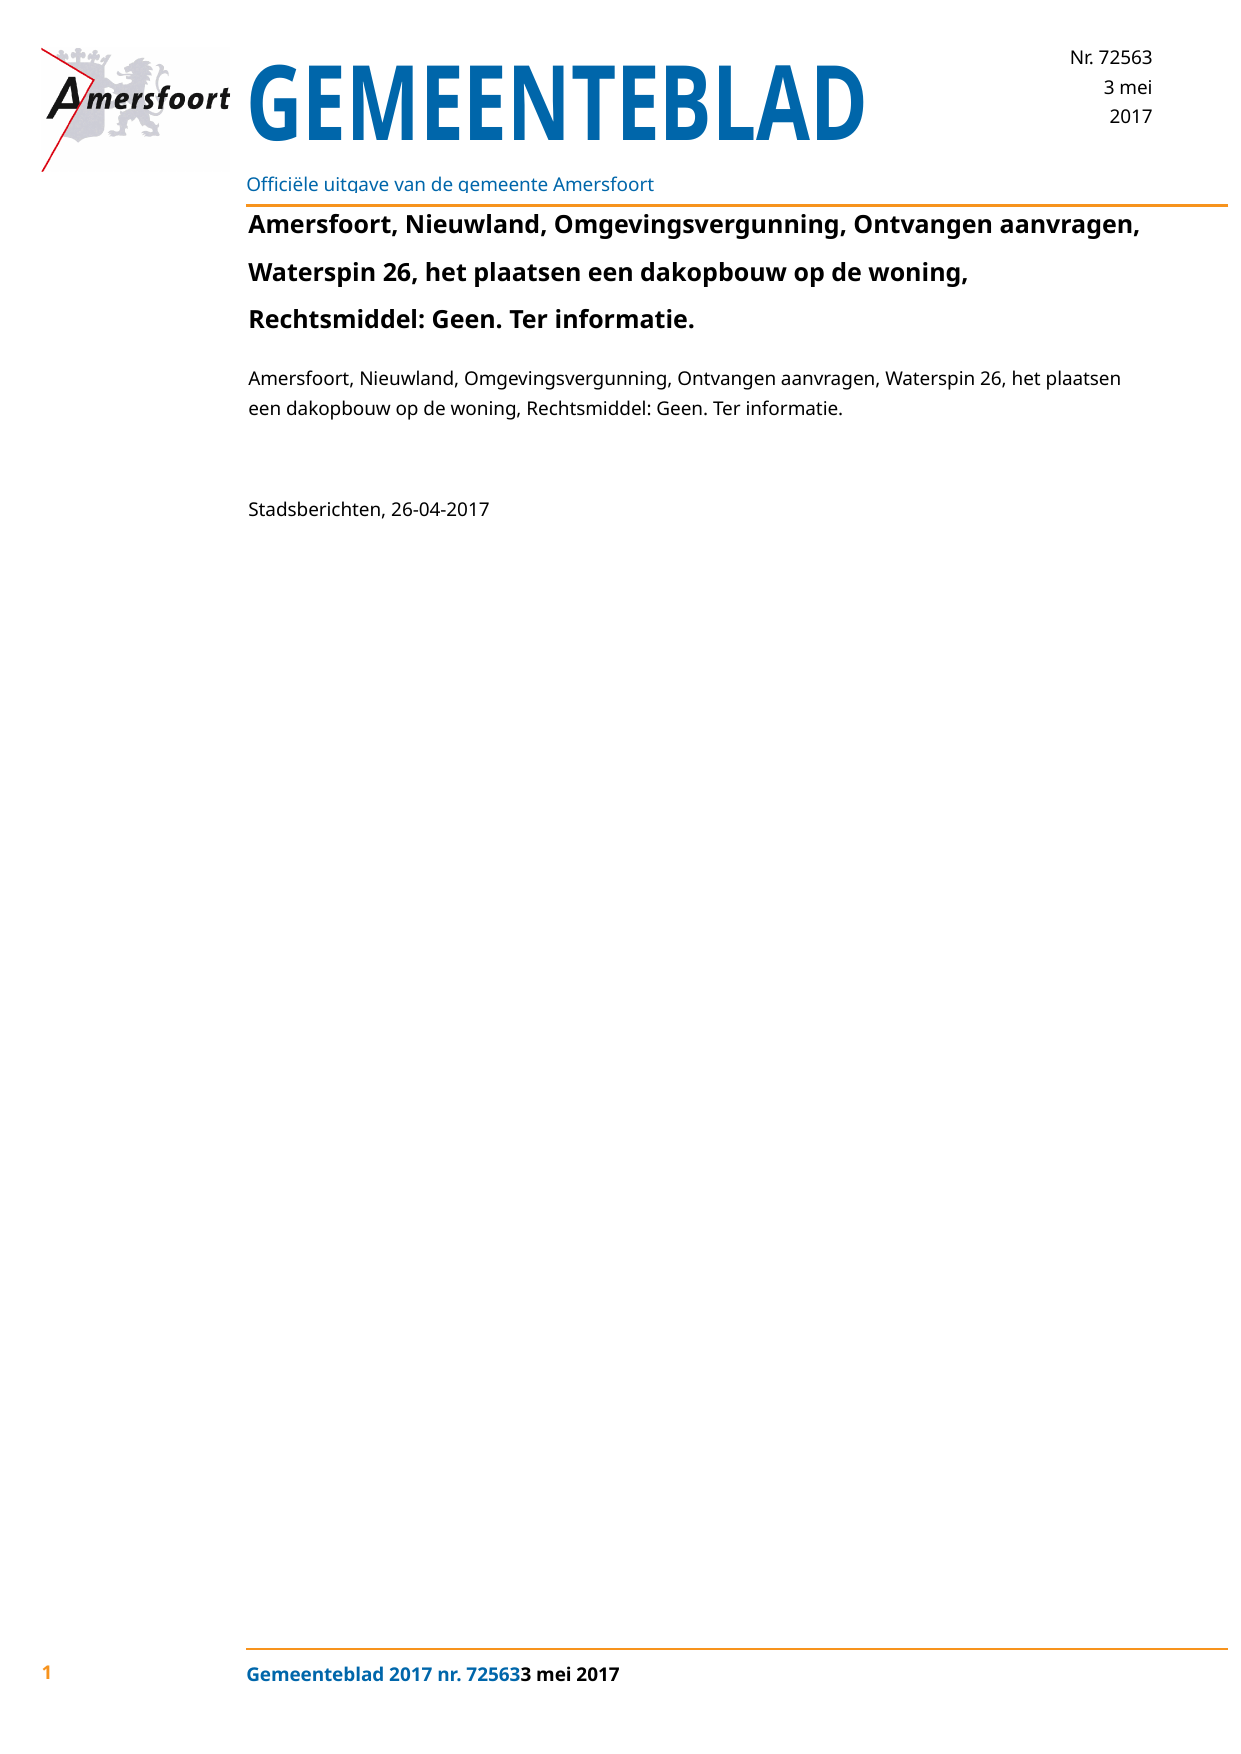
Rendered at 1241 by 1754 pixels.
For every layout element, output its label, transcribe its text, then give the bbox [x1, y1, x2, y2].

text Stadsberichten, 26-04-2017 [248, 496, 1152, 522]
text Amersfoort, Nieuwland, Omgevingsvergunning, Ontvangen aanvragen, Waterspin 26, het plaatsen een dakopbouw op de woning, Rechtsmiddel: Geen. Ter informatie. [248, 366, 1152, 421]
text Amersfoort, Nieuwland, Omgevingsvergunning, Ontvangen aanvragen, Waterspin 26, het plaatsen een dakopbouw op de woning, Rechtsmiddel: Geen. Ter informatie. [248, 207, 1152, 336]
picture [41, 47, 231, 172]
